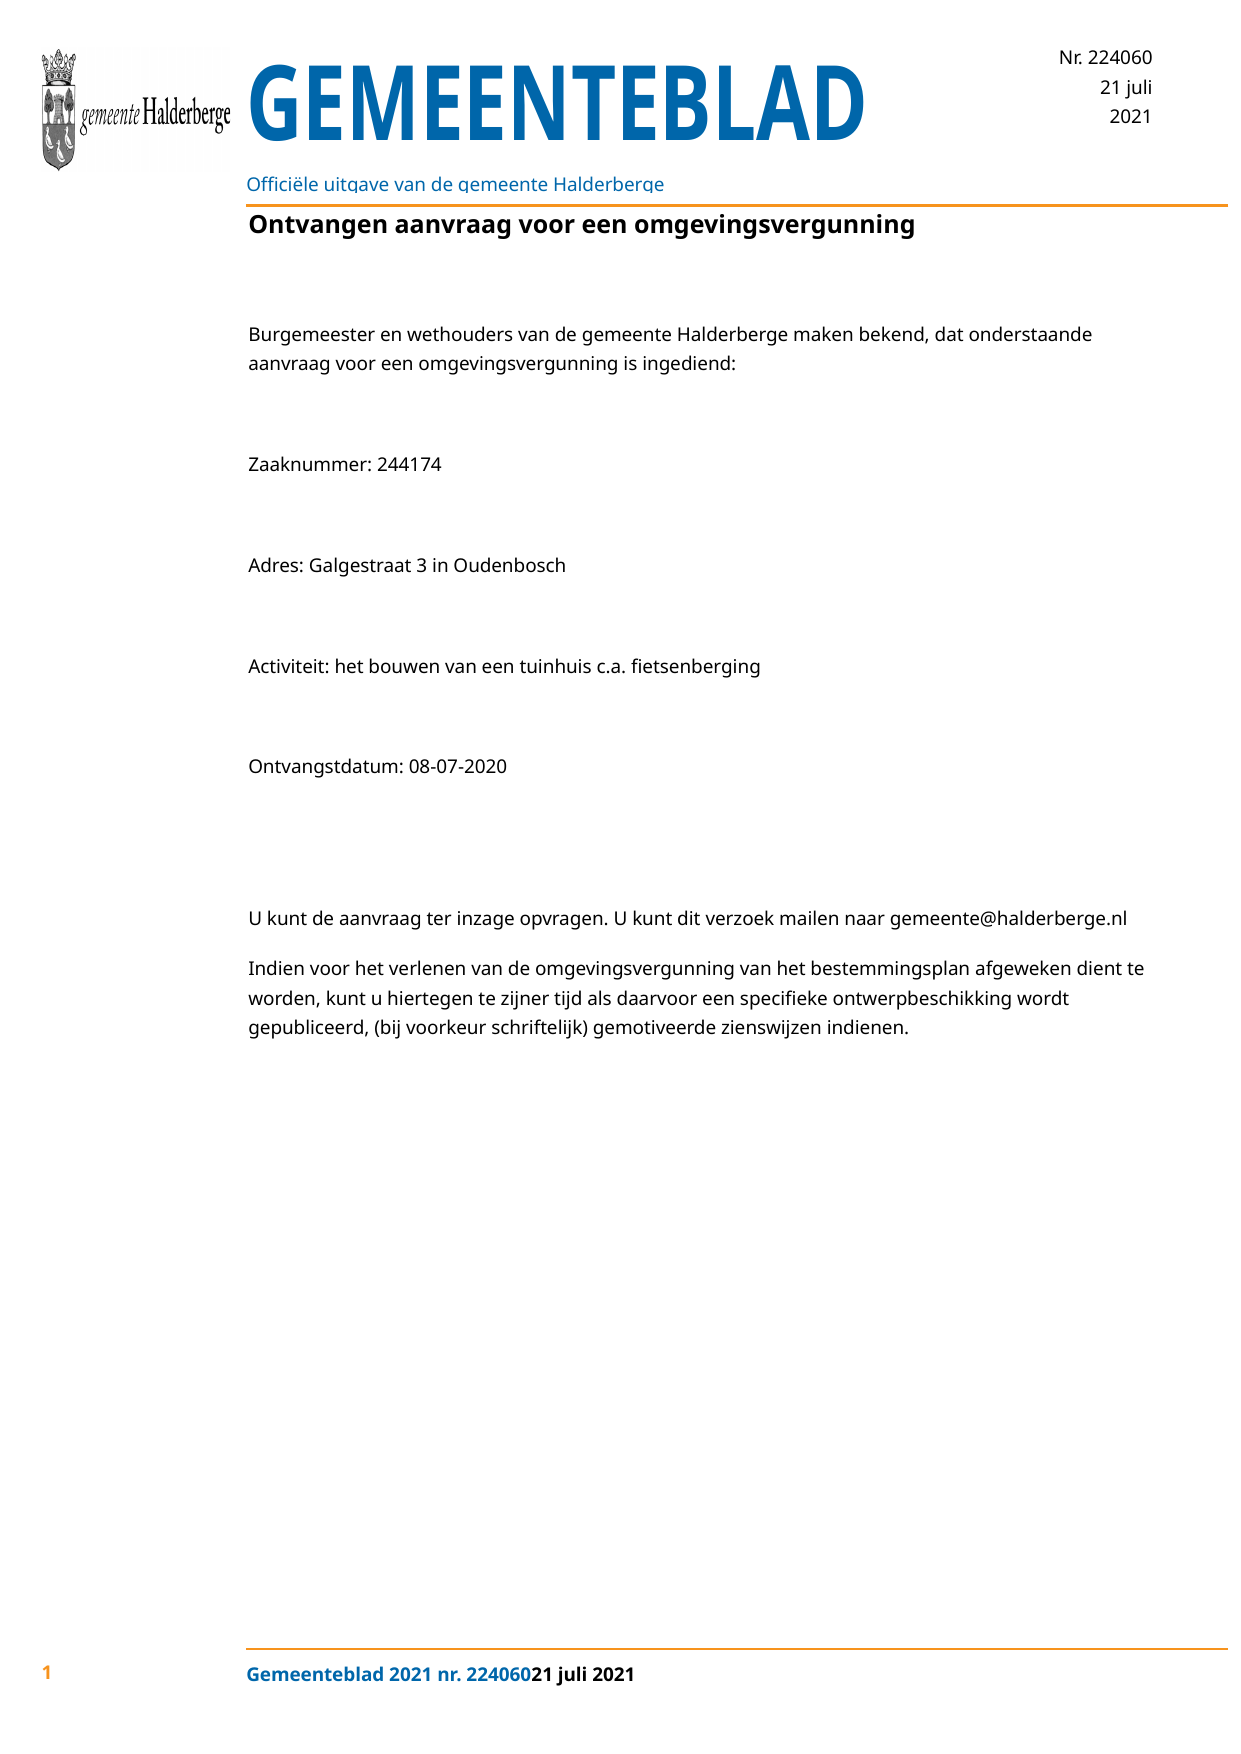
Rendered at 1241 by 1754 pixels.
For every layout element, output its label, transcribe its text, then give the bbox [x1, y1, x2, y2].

text Ontvangen aanvraag voor een omgevingsvergunning [248, 207, 1152, 241]
text U kunt de aanvraag ter inzage opvragen. U kunt dit verzoek mailen naar gemeente@halderberge.nl [248, 905, 1152, 931]
text Indien voor het verlenen van de omgevingsvergunning van het bestemmingsplan afgeweken dient te worden, kunt u hiertegen te zijner tijd als daarvoor een specifieke ontwerpbeschikking wordt gepubliceerd, (bij voorkeur schriftelijk) gemotiveerde zienswijzen indienen. [248, 955, 1152, 1040]
picture [41, 47, 231, 172]
text Ontvangstdatum: 08-07-2020 [248, 754, 1152, 779]
text Activiteit: het bouwen van een tuinhuis c.a. fietsenberging [248, 653, 1152, 678]
text Zaaknummer: 244174 [248, 451, 1152, 477]
text Burgemeester en wethouders van de gemeente Halderberge maken bekend, dat onderstaande aanvraag voor een omgevingsvergunning is ingediend: [248, 321, 1152, 376]
text Adres: Galgestraat 3 in Oudenbosch [248, 552, 1152, 578]
